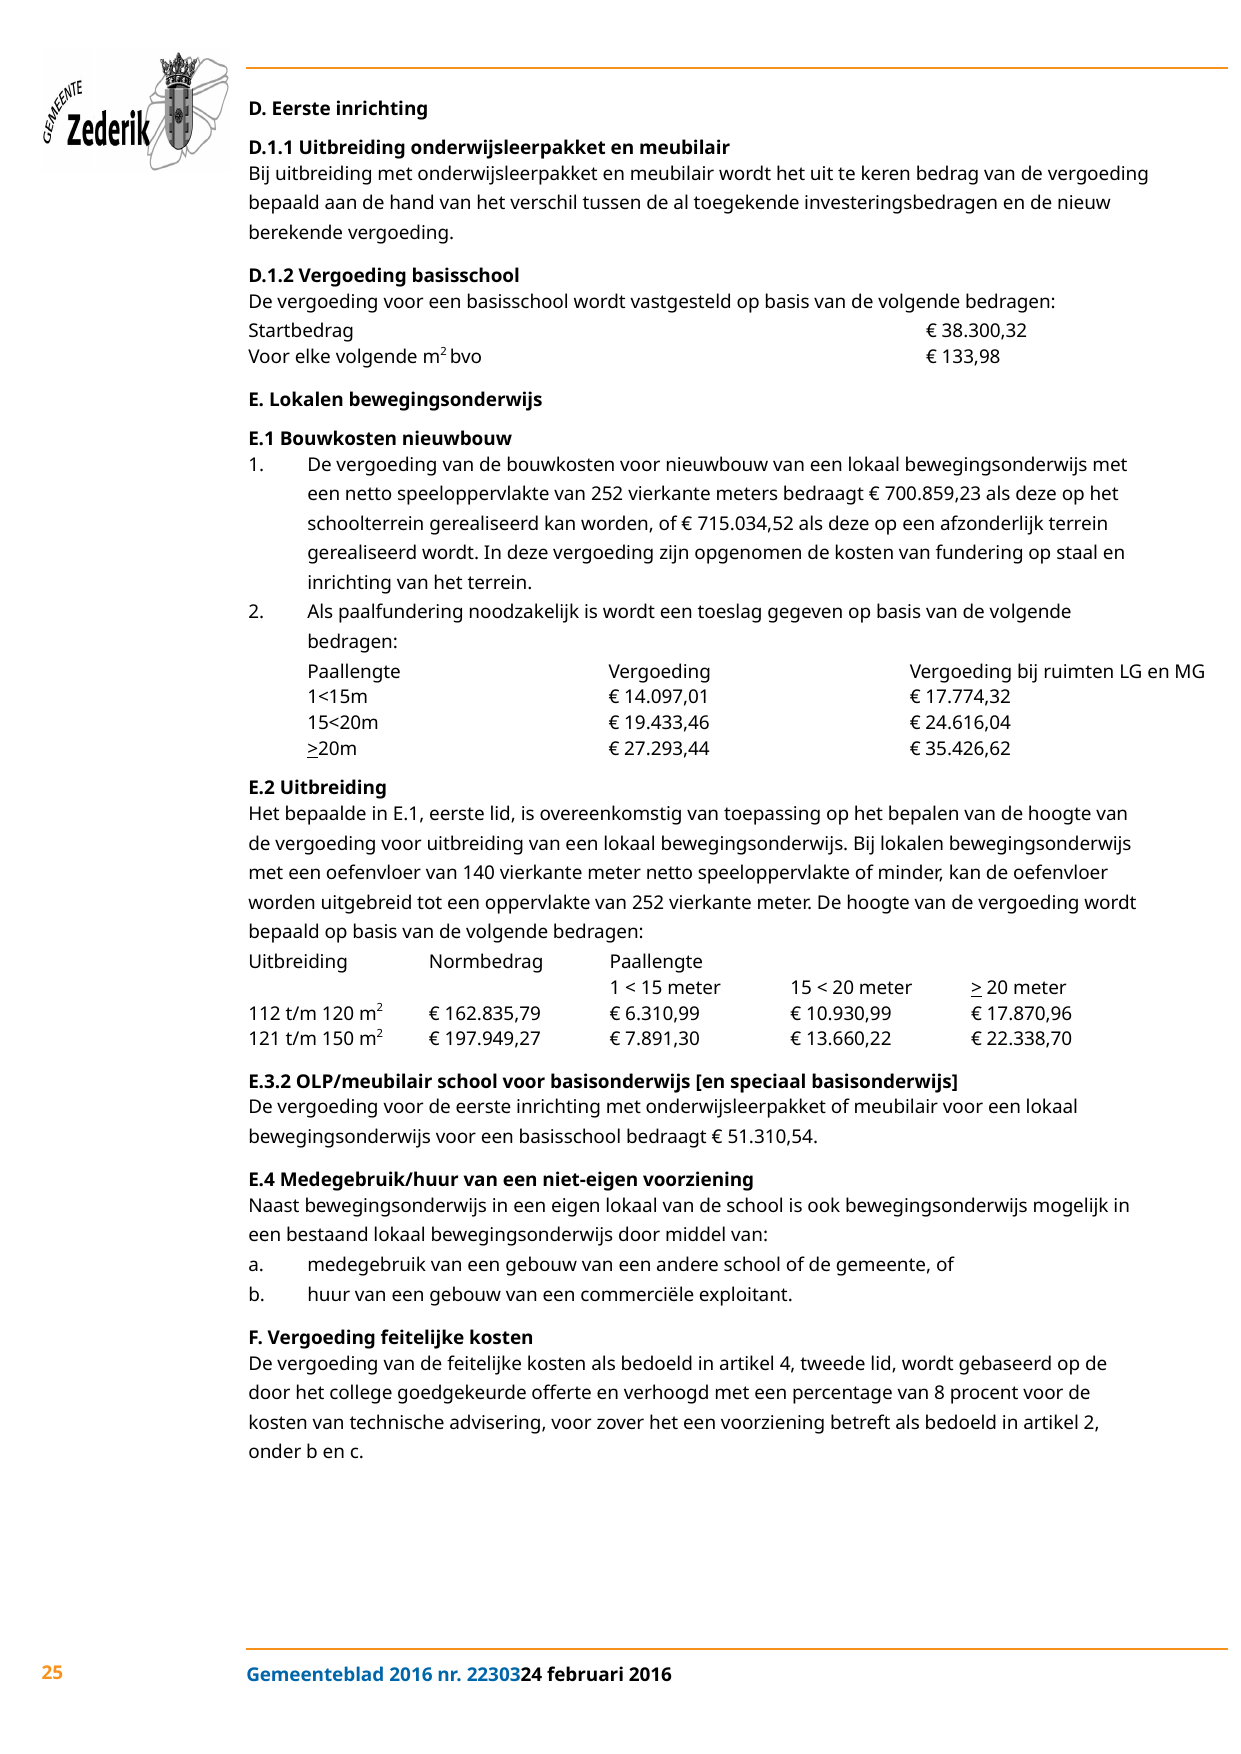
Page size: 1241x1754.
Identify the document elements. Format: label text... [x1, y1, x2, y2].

table_header Startbedrag [248, 318, 926, 343]
table_header Paallengte [609, 948, 1152, 974]
text Het bepaalde in E.1, eerste lid, is overeenkomstig van toepassing op het bepalen van de hoogte van de vergoeding voor uitbreiding van een lokaal bewegingsonderwijs. Bij lokalen bewegingsonderwijs met een oefenvloer van 140 vierkante meter netto speeloppervlakte of minder, kan de oefenvloer worden uitgebreid tot een oppervlakte van 252 vierkante meter. De hoogte van de vergoeding wordt bepaald op basis van de volgende bedragen: [248, 800, 1152, 944]
list De vergoeding van de bouwkosten voor nieuwbouw van een lokaal bewegingsonderwijs met een netto speeloppervlakte van 252 vierkante meters bedraagt € 700.859,23 als deze op het schoolterrein gerealiseerd kan worden, of € 715.034,52 als deze op een afzonderlijk terrein gerealiseerd wordt. In deze vergoeding zijn opgenomen de kosten van fundering op staal en inrichting van het terrein. [248, 451, 1152, 595]
table_cell € 35.426,62 [910, 735, 1211, 761]
table_cell [429, 974, 609, 1000]
table_cell > 20 meter [971, 974, 1152, 1000]
table_cell [248, 974, 429, 1000]
table_header Paallengte [307, 658, 608, 684]
table_cell € 19.433,46 [608, 709, 909, 735]
table_cell € 17.774,32 [910, 684, 1211, 709]
table_cell € 17.870,96 [971, 1000, 1152, 1025]
list huur van een gebouw van een commerciële exploitant. [248, 1281, 1152, 1307]
table_cell 15<20m [307, 709, 608, 735]
table_cell € 13.660,22 [790, 1025, 971, 1051]
list Als paalfundering noodzakelijk is wordt een toeslag gegeven op basis van de volgende bedragen: [248, 599, 1152, 654]
text De vergoeding van de feitelijke kosten als bedoeld in artikel 4, tweede lid, wordt gebaseerd op de door het college goedgekeurde offerte en verhoogd met een percentage van 8 procent voor de kosten van technische advisering, voor zover het een voorziening betreft als bedoeld in artikel 2, onder b en c. [248, 1350, 1152, 1464]
text Bij uitbreiding met onderwijsleerpakket en meubilair wordt het uit te keren bedrag van de vergoeding bepaald aan de hand van het verschil tussen de al toegekende investeringsbedragen en de nieuw berekende vergoeding. [248, 160, 1152, 245]
text De vergoeding voor de eerste inrichting met onderwijsleerpakket of meubilair voor een lokaal bewegingsonderwijs voor een basisschool bedraagt € 51.310,54. [248, 1094, 1152, 1149]
table_cell € 22.338,70 [971, 1025, 1152, 1051]
table_cell € 7.891,30 [609, 1025, 790, 1051]
table_header Normbedrag [429, 948, 609, 974]
text D.1.1 Uitbreiding onderwijsleerpakket en meubilair [248, 134, 1152, 160]
table_cell € 10.930,99 [790, 1000, 971, 1025]
text E. Lokalen bewegingsonderwijs [248, 386, 1152, 411]
text De vergoeding voor een basisschool wordt vastgesteld op basis van de volgende bedragen: [248, 288, 1152, 313]
table_cell € 27.293,44 [608, 735, 909, 761]
table_cell € 6.310,99 [609, 1000, 790, 1025]
picture [41, 47, 231, 172]
text E.1 Bouwkosten nieuwbouw [248, 425, 1152, 451]
text E.4 Medegebruik/huur van een niet-eigen voorziening [248, 1166, 1152, 1192]
table_header € 38.300,32 [926, 318, 1152, 343]
text D.1.2 Vergoeding basisschool [248, 262, 1152, 288]
text E.2 Uitbreiding [248, 774, 1152, 800]
table_cell € 24.616,04 [910, 709, 1211, 735]
text E.3.2 OLP/meubilair school voor basisonderwijs [en speciaal basisonderwijs] [248, 1068, 1152, 1094]
table_header Uitbreiding [248, 948, 429, 974]
table_cell Voor elke volgende m2 bvo [248, 343, 926, 369]
list medegebruik van een gebouw van een andere school of de gemeente, of [248, 1251, 1152, 1277]
text Naast bewegingsonderwijs in een eigen lokaal van de school is ook bewegingsonderwijs mogelijk in een bestaand lokaal bewegingsonderwijs door middel van: [248, 1192, 1152, 1247]
table_header Vergoeding [608, 658, 909, 684]
table_cell 15 < 20 meter [790, 974, 971, 1000]
table_cell 121 t/m 150 m2 [248, 1025, 429, 1051]
table_cell € 14.097,01 [608, 684, 909, 709]
table_cell 1<15m [307, 684, 608, 709]
text D. Eerste inrichting [248, 95, 1152, 121]
table_cell 112 t/m 120 m2 [248, 1000, 429, 1025]
table_cell € 162.835,79 [429, 1000, 609, 1025]
table_cell € 133,98 [926, 343, 1152, 369]
table_cell >20m [307, 735, 608, 761]
table_header Vergoeding bij ruimten LG en MG [910, 658, 1211, 684]
table_cell € 197.949,27 [429, 1025, 609, 1051]
text F. Vergoeding feitelijke kosten [248, 1324, 1152, 1350]
table_cell 1 < 15 meter [609, 974, 790, 1000]
